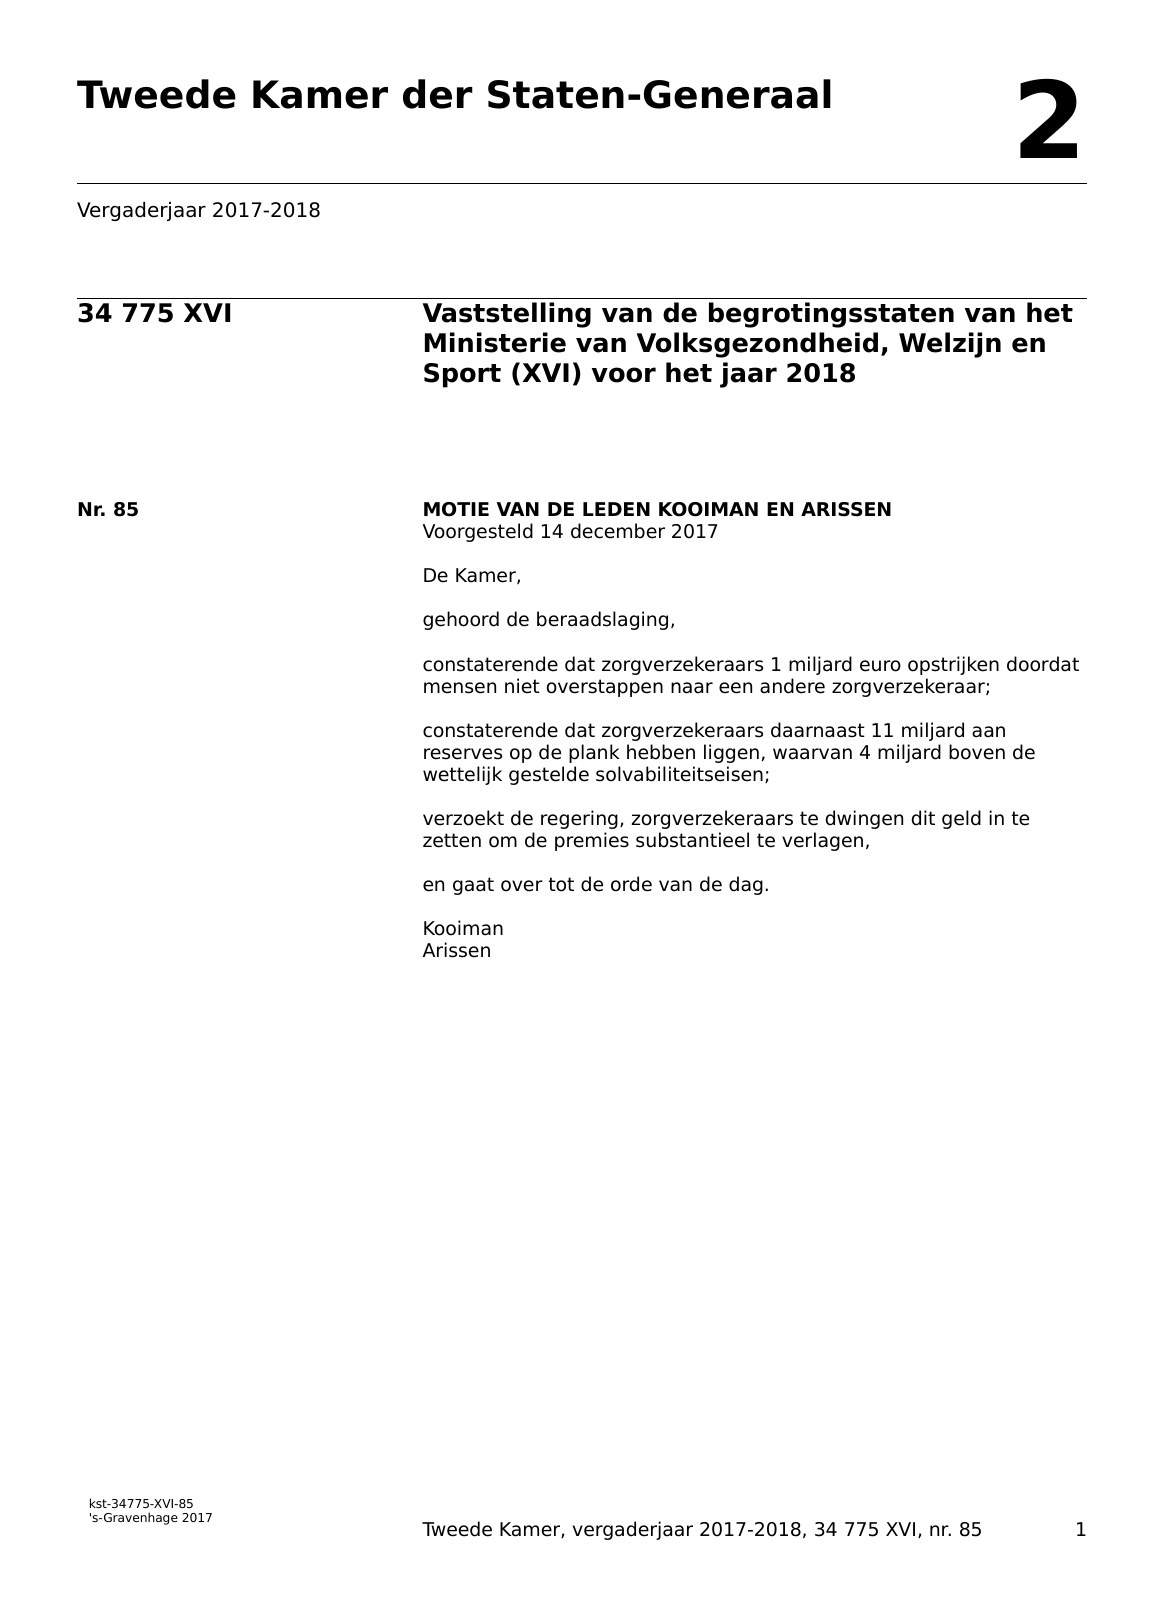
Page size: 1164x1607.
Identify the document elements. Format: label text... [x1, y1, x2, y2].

text verzoekt de regering, zorgverzekeraars te dwingen dit geld in te zetten om de premies substantieel te verlagen, [422, 808, 1087, 852]
text constaterende dat zorgverzekeraars 1 miljard euro opstrijken doordat mensen niet overstappen naar een andere zorgverzekeraar; [422, 653, 1087, 697]
table_header 2 [886, 59, 1087, 183]
text Kooiman [422, 918, 1087, 940]
text De Kamer, [422, 565, 1087, 587]
text Voorgesteld 14 december 2017 [422, 521, 1087, 543]
text gehoord de beraadslaging, [422, 609, 1087, 631]
table_header Tweede Kamer der Staten-Generaal [77, 59, 886, 183]
text en gaat over tot de orde van de dag. [422, 874, 1087, 896]
table_cell Vergaderjaar 2017-2018 [77, 184, 1087, 298]
text Arissen [422, 940, 1087, 962]
text 's-Gravenhage 2017 [88, 1511, 323, 1525]
subtitle Nr. 85 MOTIE VAN DE LEDEN KOOIMAN EN ARISSEN [77, 499, 1087, 521]
text kst-34775-XVI-85 [88, 1497, 323, 1511]
text constaterende dat zorgverzekeraars daarnaast 11 miljard aan reserves op de plank hebben liggen, waarvan 4 miljard boven de wettelijk gestelde solvabiliteitseisen; [422, 720, 1087, 786]
subtitle 34 775 XVI Vaststelling van de begrotingsstaten van het Ministerie van Volksgezondheid, Welzijn en Sport (XVI) voor het jaar 2018 [77, 299, 1087, 388]
